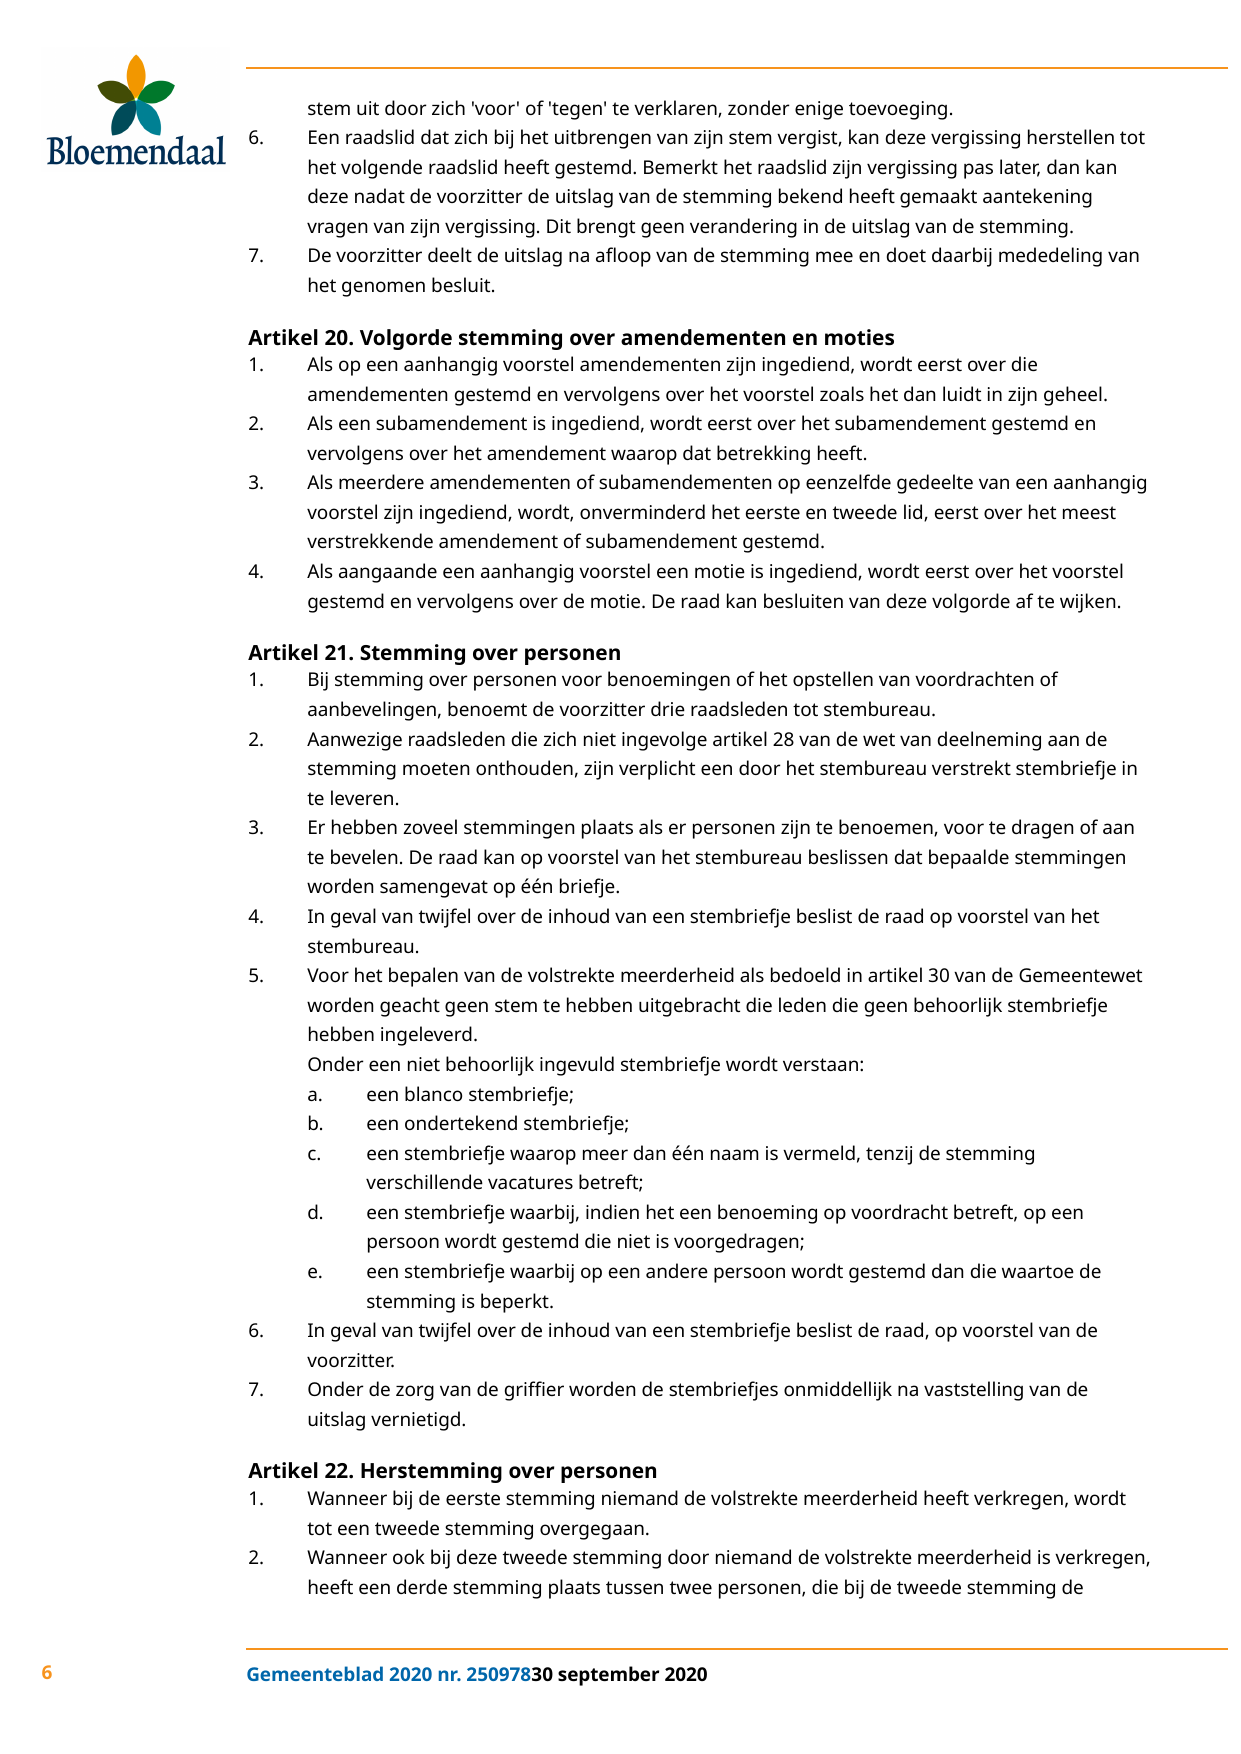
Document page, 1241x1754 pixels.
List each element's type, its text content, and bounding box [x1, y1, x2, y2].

list Als een subamendement is ingediend, wordt eerst over het subamendement gestemd en vervolgens over het amendement waarop dat betrekking heeft. [248, 410, 1152, 466]
list een blanco stembriefje; [307, 1081, 1152, 1107]
list Aanwezige raadsleden die zich niet ingevolge artikel 28 van de wet van deelneming aan de stemming moeten onthouden, zijn verplicht een door het stembureau verstrekt stembriefje in te leveren. [248, 726, 1152, 811]
list Wanneer ook bij deze tweede stemming door niemand de volstrekte meerderheid is verkregen, heeft een derde stemming plaats tussen twee personen, die bij de tweede stemming de [248, 1544, 1152, 1599]
list een stembriefje waarbij op een andere persoon wordt gestemd dan die waartoe de stemming is beperkt. [307, 1258, 1152, 1314]
list Onder een niet behoorlijk ingevuld stembriefje wordt verstaan: [248, 1051, 1152, 1077]
list Wanneer bij de eerste stemming niemand de volstrekte meerderheid heeft verkregen, wordt tot een tweede stemming overgegaan. [248, 1485, 1152, 1540]
list In geval van twijfel over de inhoud van een stembriefje beslist de raad op voorstel van het stembureau. [248, 903, 1152, 959]
list een ondertekend stembriefje; [307, 1110, 1152, 1136]
list Onder de zorg van de griffier worden de stembriefjes onmiddellijk na vaststelling van de uitslag vernietigd. [248, 1377, 1152, 1432]
list In geval van twijfel over de inhoud van een stembriefje beslist de raad, op voorstel van de voorzitter. [248, 1317, 1152, 1373]
text Artikel 21. Stemming over personen [248, 638, 1152, 667]
list een stembriefje waarbij, indien het een benoeming op voordracht betreft, op een persoon wordt gestemd die niet is voorgedragen; [307, 1199, 1152, 1254]
list Er hebben zoveel stemmingen plaats als er personen zijn te benoemen, voor te dragen of aan te bevelen. De raad kan op voorstel van het stembureau beslissen dat bepaalde stemmingen worden samengevat op één briefje. [248, 814, 1152, 899]
list De voorzitter deelt de uitslag na afloop van de stemming mee en doet daarbij mededeling van het genomen besluit. [248, 243, 1152, 298]
list stem uit door zich 'voor' of 'tegen' te verklaren, zonder enige toevoeging. [248, 95, 1152, 121]
list Als op een aanhangig voorstel amendementen zijn ingediend, wordt eerst over die amendementen gestemd en vervolgens over het voorstel zoals het dan luidt in zijn geheel. [248, 351, 1152, 406]
text Artikel 22. Herstemming over personen [248, 1457, 1152, 1485]
list Bij stemming over personen voor benoemingen of het opstellen van voordrachten of aanbevelingen, benoemt de voorzitter drie raadsleden tot stembureau. [248, 667, 1152, 722]
picture [41, 47, 231, 172]
text Artikel 20. Volgorde stemming over amendementen en moties [248, 323, 1152, 351]
list Voor het bepalen van de volstrekte meerderheid als bedoeld in artikel 30 van de Gemeentewet worden geacht geen stem te hebben uitgebracht die leden die geen behoorlijk stembriefje hebben ingeleverd. [248, 962, 1152, 1047]
list Een raadslid dat zich bij het uitbrengen van zijn stem vergist, kan deze vergissing herstellen tot het volgende raadslid heeft gestemd. Bemerkt het raadslid zijn vergissing pas later, dan kan deze nadat de voorzitter de uitslag van de stemming bekend heeft gemaakt aantekening vragen van zijn vergissing. Dit brengt geen verandering in de uitslag van de stemming. [248, 124, 1152, 239]
list Als meerdere amendementen of subamendementen op eenzelfde gedeelte van een aanhangig voorstel zijn ingediend, wordt, onverminderd het eerste en tweede lid, eerst over het meest verstrekkende amendement of subamendement gestemd. [248, 469, 1152, 554]
list Als aangaande een aanhangig voorstel een motie is ingediend, wordt eerst over het voorstel gestemd en vervolgens over de motie. De raad kan besluiten van deze volgorde af te wijken. [248, 558, 1152, 613]
list een stembriefje waarop meer dan één naam is vermeld, tenzij de stemming verschillende vacatures betreft; [307, 1140, 1152, 1195]
